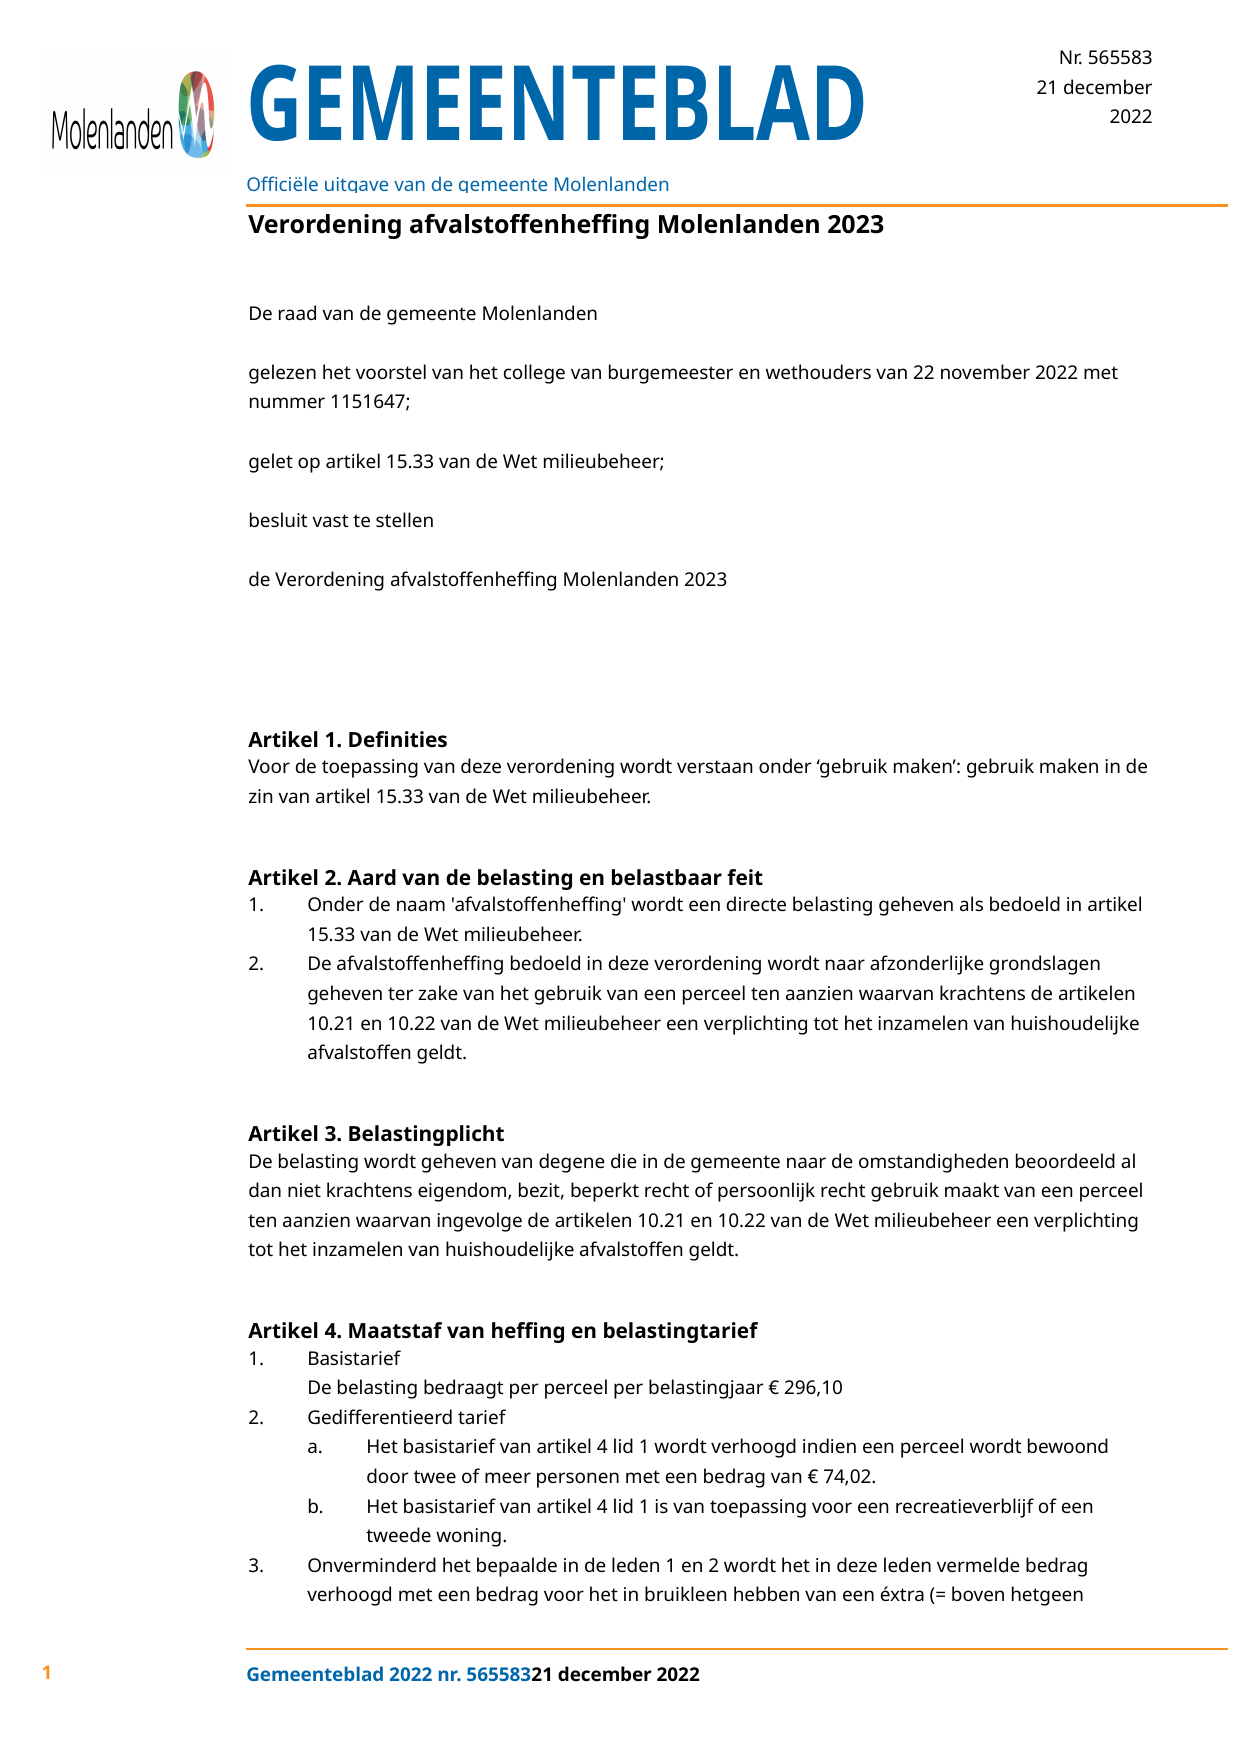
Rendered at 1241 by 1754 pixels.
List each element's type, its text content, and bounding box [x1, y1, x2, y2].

text Verordening afvalstoffenheffing Molenlanden 2023 [248, 207, 1152, 241]
text Artikel 1. Definities [248, 725, 1152, 753]
text besluit vast te stellen [248, 507, 1152, 533]
list Het basistarief van artikel 4 lid 1 is van toepassing voor een recreatieverblijf of een tweede woning. [307, 1493, 1152, 1548]
picture [41, 47, 231, 172]
text Artikel 4. Maatstaf van heffing en belastingtarief [248, 1317, 1152, 1345]
text gelet op artikel 15.33 van de Wet milieubeheer; [248, 448, 1152, 473]
text gelezen het voorstel van het college van burgemeester en wethouders van 22 november 2022 met nummer 1151647; [248, 359, 1152, 414]
text Voor de toepassing van deze verordening wordt verstaan onder ‘gebruik maken’: gebruik maken in de zin van artikel 15.33 van de Wet milieubeheer. [248, 753, 1152, 809]
text De raad van de gemeente Molenlanden [248, 300, 1152, 326]
list De afvalstoffenheffing bedoeld in deze verordening wordt naar afzonderlijke grondslagen geheven ter zake van het gebruik van een perceel ten aanzien waarvan krachtens de artikelen 10.21 en 10.22 van de Wet milieubeheer een verplichting tot het inzamelen van huishoudelijke afvalstoffen geldt. [248, 951, 1152, 1065]
list Het basistarief van artikel 4 lid 1 wordt verhoogd indien een perceel wordt bewoond door twee of meer personen met een bedrag van € 74,02. [307, 1434, 1152, 1489]
list Onverminderd het bepaalde in de leden 1 en 2 wordt het in deze leden vermelde bedrag verhoogd met een bedrag voor het in bruikleen hebben van een éxtra (= boven hetgeen [248, 1552, 1152, 1607]
list De belasting bedraagt per perceel per belastingjaar € 296,10 [248, 1374, 1152, 1400]
text De belasting wordt geheven van degene die in de gemeente naar de omstandigheden beoordeeld al dan niet krachtens eigendom, bezit, beperkt recht of persoonlijk recht gebruik maakt van een perceel ten aanzien waarvan ingevolge de artikelen 10.21 en 10.22 van de Wet milieubeheer een verplichting tot het inzamelen van huishoudelijke afvalstoffen geldt. [248, 1148, 1152, 1262]
text Artikel 3. Belastingplicht [248, 1119, 1152, 1148]
text de Verordening afvalstoffenheffing Molenlanden 2023 [248, 566, 1152, 592]
list Gedifferentieerd tarief [248, 1404, 1152, 1430]
list Basistarief [248, 1345, 1152, 1371]
list Onder de naam 'afvalstoffenheffing' wordt een directe belasting geheven als bedoeld in artikel 15.33 van de Wet milieubeheer. [248, 891, 1152, 947]
text Artikel 2. Aard van de belasting en belastbaar feit [248, 863, 1152, 891]
